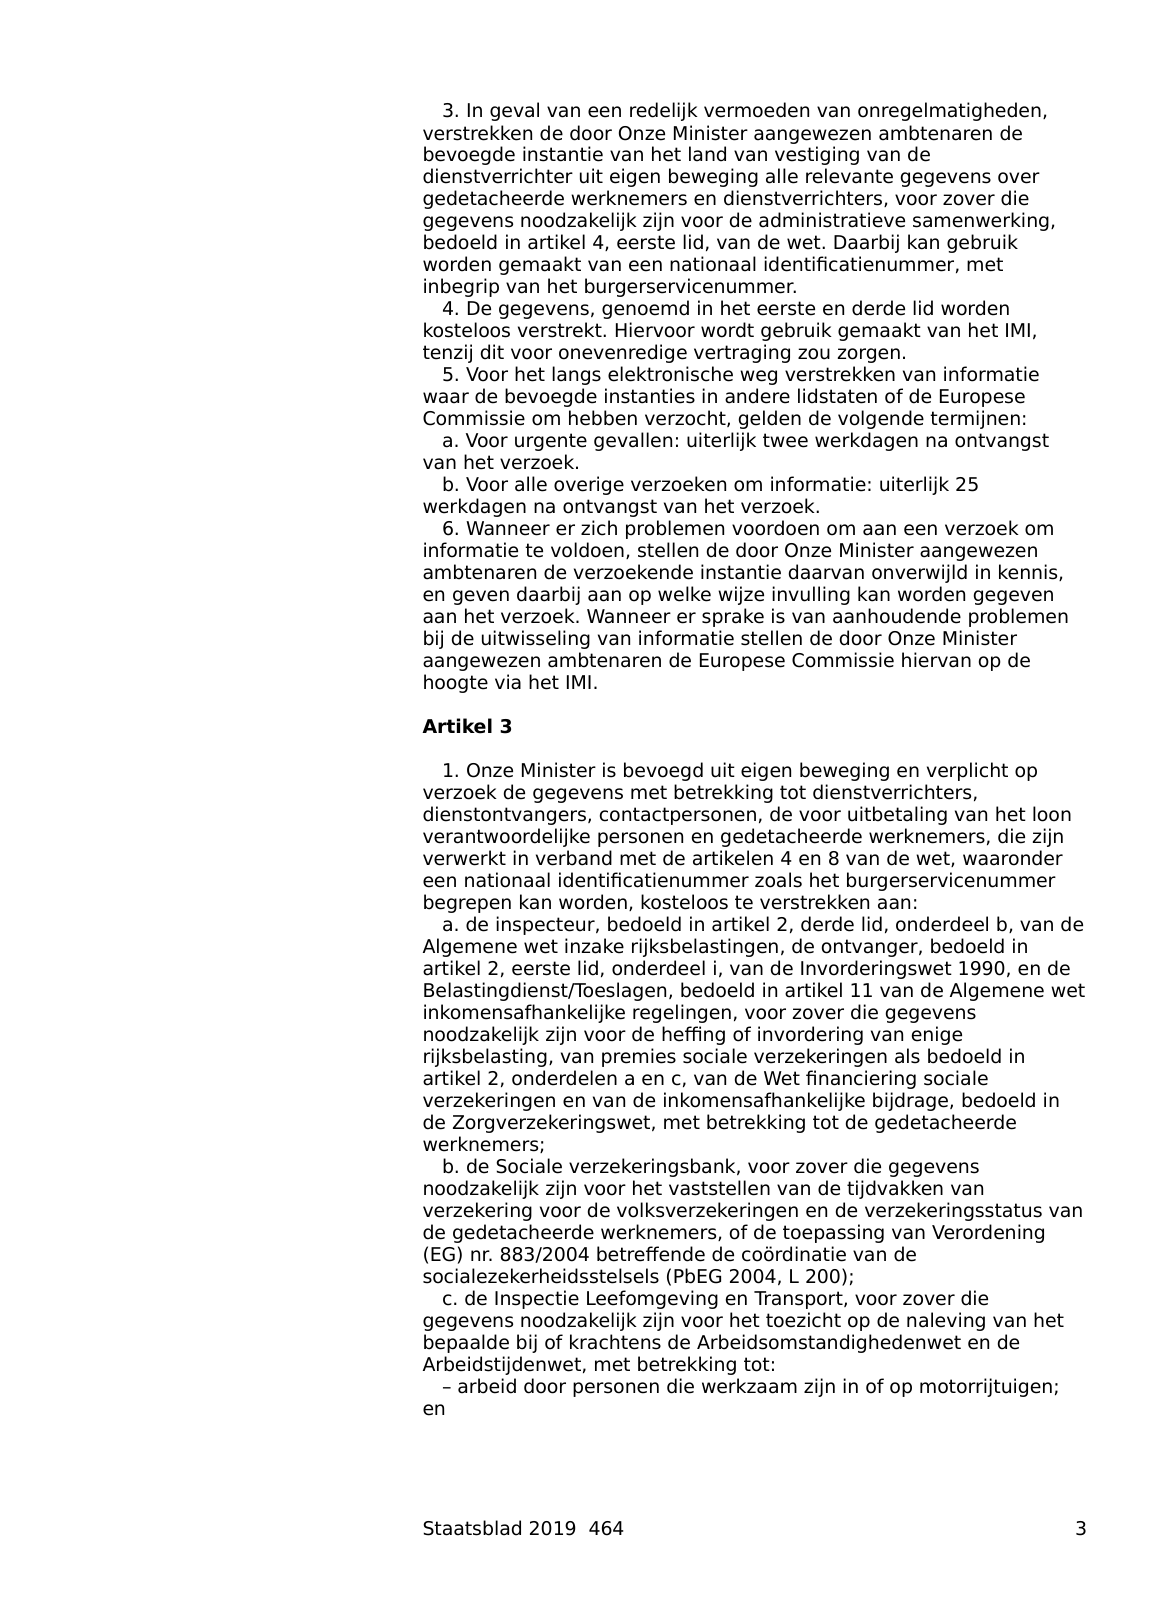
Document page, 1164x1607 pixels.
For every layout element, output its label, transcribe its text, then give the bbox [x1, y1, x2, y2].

text a. de inspecteur, bedoeld in artikel 2, derde lid, onderdeel b, van de Algemene wet inzake rijksbelastingen, de ontvanger, bedoeld in artikel 2, eerste lid, onderdeel i, van de Invorderingswet 1990, en de Belastingdienst/Toeslagen, bedoeld in artikel 11 van de Algemene wet inkomensafhankelijke regelingen, voor zover die gegevens noodzakelijk zijn voor de heffing of invordering van enige rijksbelasting, van premies sociale verzekeringen als bedoeld in artikel 2, onderdelen a en c, van de Wet financiering sociale verzekeringen en van de inkomensafhankelijke bijdrage, bedoeld in de Zorgverzekeringswet, met betrekking tot de gedetacheerde werknemers; [422, 914, 1087, 1156]
text – arbeid door personen die werkzaam zijn in of op motorrijtuigen; en [422, 1376, 1087, 1419]
text b. Voor alle overige verzoeken om informatie: uiterlijk 25 werkdagen na ontvangst van het verzoek. [422, 474, 1087, 518]
text 6. Wanneer er zich problemen voordoen om aan een verzoek om informatie te voldoen, stellen de door Onze Minister aangewezen ambtenaren de verzoekende instantie daarvan onverwijld in kennis, en geven daarbij aan op welke wijze invulling kan worden gegeven aan het verzoek. Wanneer er sprake is van aanhoudende problemen bij de uitwisseling van informatie stellen de door Onze Minister aangewezen ambtenaren de Europese Commissie hiervan op de hoogte via het IMI. [422, 518, 1087, 694]
text 4. De gegevens, genoemd in het eerste en derde lid worden kosteloos verstrekt. Hiervoor wordt gebruik gemaakt van het IMI, tenzij dit voor onevenredige vertraging zou zorgen. [422, 298, 1087, 364]
text 5. Voor het langs elektronische weg verstrekken van informatie waar de bevoegde instanties in andere lidstaten of de Europese Commissie om hebben verzocht, gelden de volgende termijnen: [422, 364, 1087, 430]
text a. Voor urgente gevallen: uiterlijk twee werkdagen na ontvangst van het verzoek. [422, 430, 1087, 474]
text b. de Sociale verzekeringsbank, voor zover die gegevens noodzakelijk zijn voor het vaststellen van de tijdvakken van verzekering voor de volksverzekeringen en de verzekeringsstatus van de gedetacheerde werknemers, of de toepassing van Verordening (EG) nr. 883/2004 betreffende de coördinatie van de socialezekerheidsstelsels (PbEG 2004, L 200); [422, 1156, 1087, 1288]
subtitle Artikel 3 [422, 716, 1087, 738]
text c. de Inspectie Leefomgeving en Transport, voor zover die gegevens noodzakelijk zijn voor het toezicht op de naleving van het bepaalde bij of krachtens de Arbeidsomstandighedenwet en de Arbeidstijdenwet, met betrekking tot: [422, 1288, 1087, 1376]
text 1. Onze Minister is bevoegd uit eigen beweging en verplicht op verzoek de gegevens met betrekking tot dienstverrichters, dienstontvangers, contactpersonen, de voor uitbetaling van het loon verantwoordelijke personen en gedetacheerde werknemers, die zijn verwerkt in verband met de artikelen 4 en 8 van de wet, waaronder een nationaal identificatienummer zoals het burgerservicenummer begrepen kan worden, kosteloos te verstrekken aan: [422, 760, 1087, 914]
text 3. In geval van een redelijk vermoeden van onregelmatigheden, verstrekken de door Onze Minister aangewezen ambtenaren de bevoegde instantie van het land van vestiging van de dienstverrichter uit eigen beweging alle relevante gegevens over gedetacheerde werknemers en dienstverrichters, voor zover die gegevens noodzakelijk zijn voor de administratieve samenwerking, bedoeld in artikel 4, eerste lid, van de wet. Daarbij kan gebruik worden gemaakt van een nationaal identificatienummer, met inbegrip van het burgerservicenummer. [422, 100, 1087, 298]
